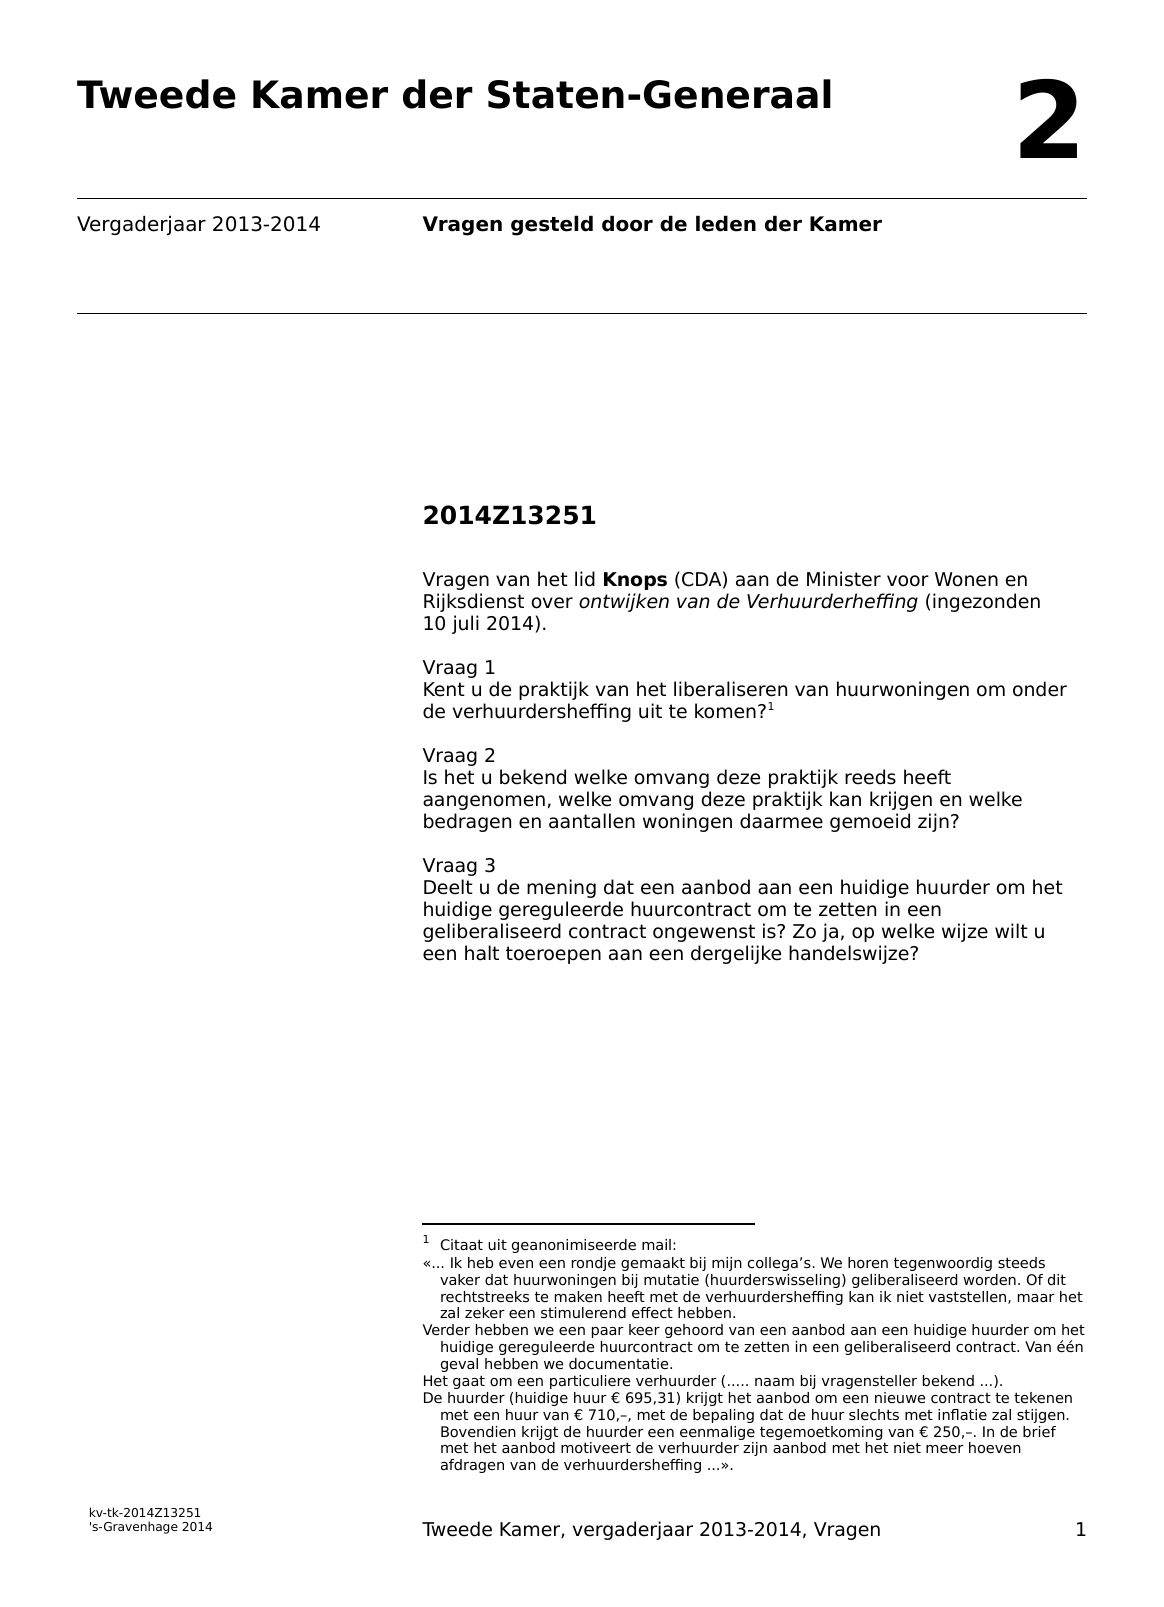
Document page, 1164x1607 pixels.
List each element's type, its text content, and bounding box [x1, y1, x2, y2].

text Vragen van het lid Knops (CDA) aan de Minister voor Wonen en Rijksdienst over ontwijken van de Verhuurderheffing (ingezonden 10 juli 2014). [422, 569, 1087, 635]
table_header Tweede Kamer der Staten-Generaal [77, 59, 886, 198]
text Verder hebben we een paar keer gehoord van een aanbod aan een huidige huurder om het huidige gereguleerde huurcontract om te zetten in een geliberaliseerd contract. Van één geval hebben we documentatie. [422, 1322, 1087, 1373]
text Vraag 2 [422, 745, 1087, 767]
text Deelt u de mening dat een aanbod aan een huidige huurder om het huidige gereguleerde huurcontract om te zetten in een geliberaliseerd contract ongewenst is? Zo ja, op welke wijze wilt u een halt toeroepen aan een dergelijke handelswijze? [422, 877, 1087, 965]
text «... Ik heb even een rondje gemaakt bij mijn collega’s. We horen tegenwoordig steeds vaker dat huurwoningen bij mutatie (huurderswisseling) geliberaliseerd worden. Of dit rechtstreeks te maken heeft met de verhuurdersheffing kan ik niet vaststellen, maar het zal zeker een stimulerend effect hebben. [422, 1255, 1087, 1322]
text Vraag 3 [422, 855, 1087, 877]
text Kent u de praktijk van het liberaliseren van huurwoningen om onder de verhuurdersheffing uit te komen? [422, 679, 1087, 723]
text Citaat uit geanonimiseerde mail: [422, 1233, 1087, 1255]
table_cell Vergaderjaar 2013-2014 [77, 199, 422, 313]
table_header 2 [886, 59, 1087, 198]
text Is het u bekend welke omvang deze praktijk reeds heeft aangenomen, welke omvang deze praktijk kan krijgen en welke bedragen en aantallen woningen daarmee gemoeid zijn? [422, 767, 1087, 833]
text 's-Gravenhage 2014 [88, 1520, 323, 1534]
table_cell Vragen gesteld door de leden der Kamer [422, 199, 1087, 313]
text De huurder (huidige huur € 695,31) krijgt het aanbod om een nieuwe contract te tekenen met een huur van € 710,–, met de bepaling dat de huur slechts met inflatie zal stijgen. Bovendien krijgt de huurder een eenmalige tegemoetkoming van € 250,–. In de brief met het aanbod motiveert de verhuurder zijn aanbod met het niet meer hoeven afdragen van de verhuurdersheffing ...». [422, 1390, 1087, 1474]
text Vraag 1 [422, 657, 1087, 679]
text Het gaat om een particuliere verhuurder (..... naam bij vragensteller bekend ...). [422, 1373, 1087, 1390]
text kv-tk-2014Z13251 [88, 1506, 323, 1520]
text 2014Z13251 [422, 501, 1087, 531]
